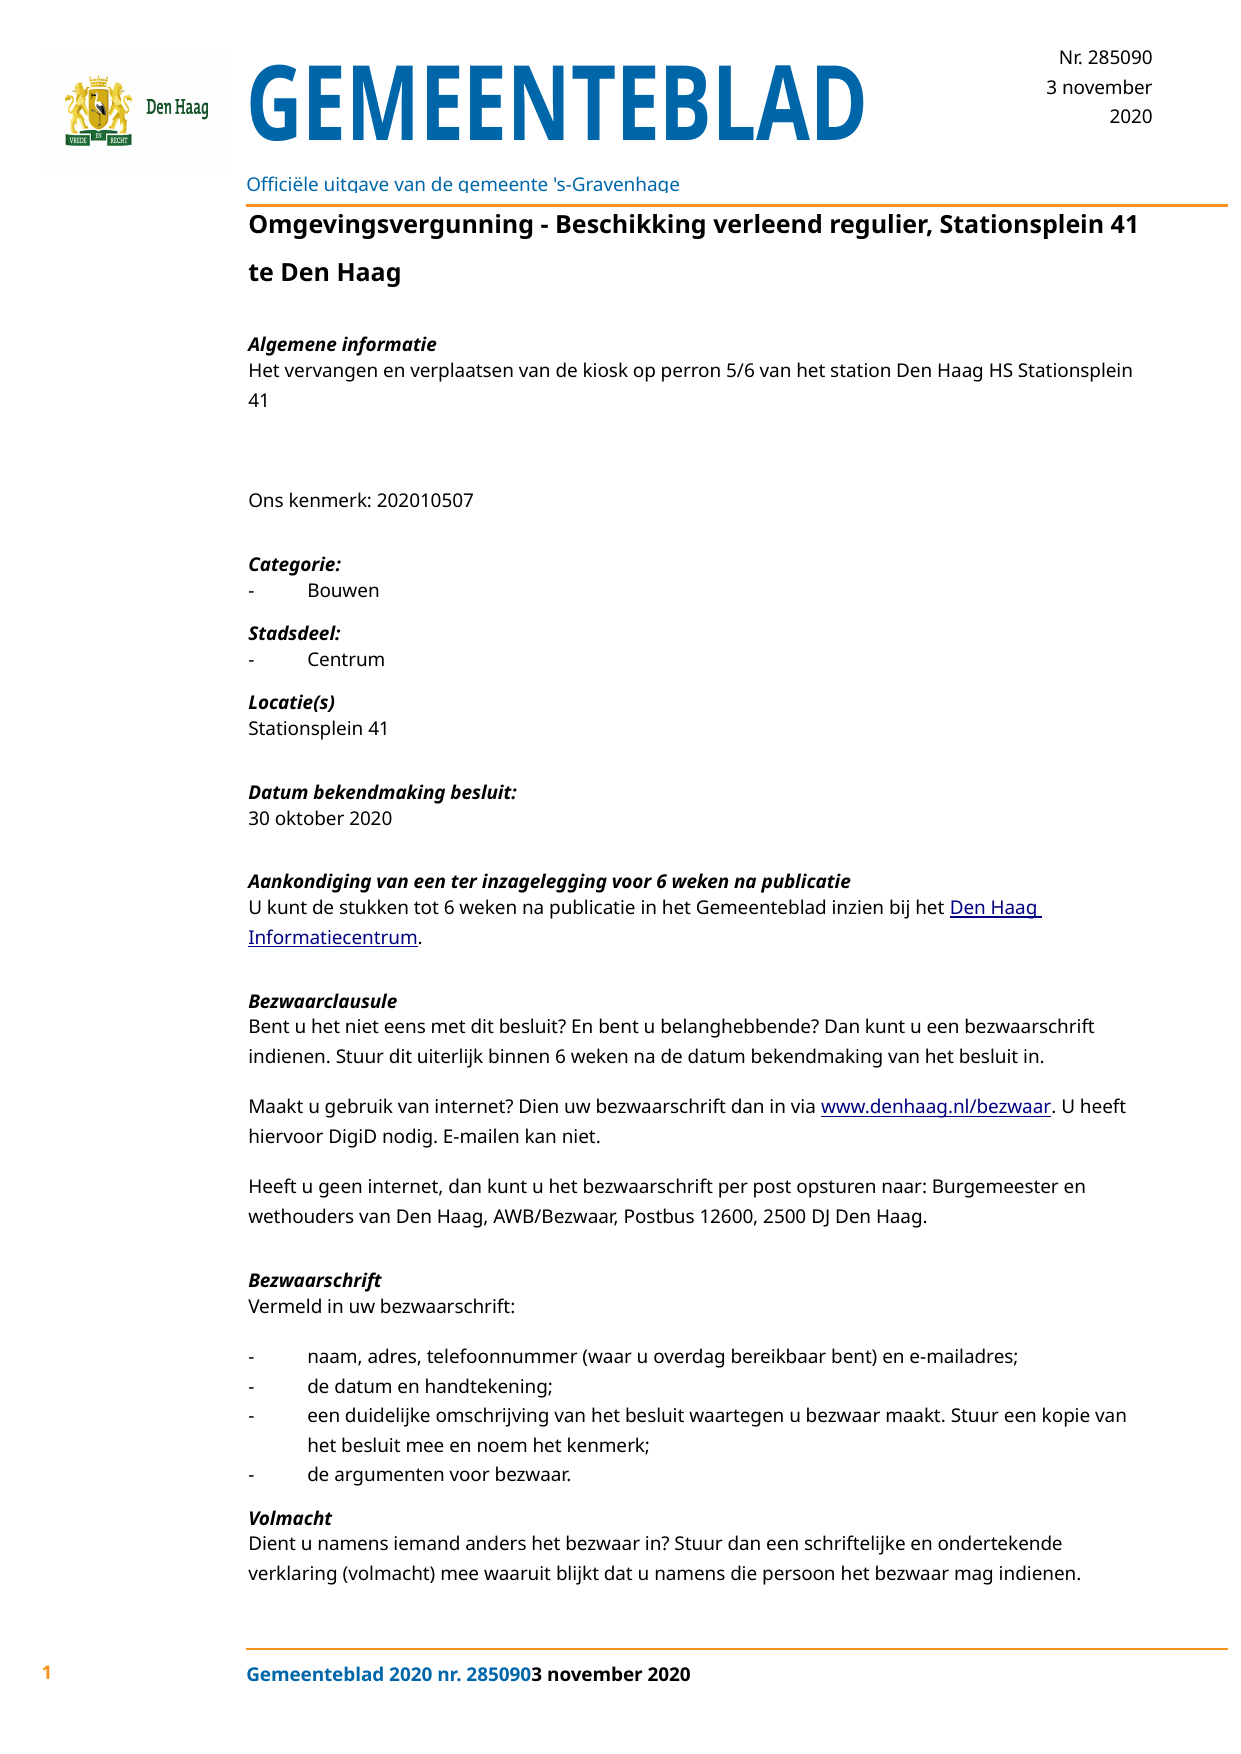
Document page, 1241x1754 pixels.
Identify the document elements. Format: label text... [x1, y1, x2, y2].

list de argumenten voor bezwaar. [248, 1462, 1152, 1487]
text Het vervangen en verplaatsen van de kiosk op perron 5/6 van het station Den Haag HS Stationsplein 41 [248, 357, 1152, 412]
text Stationsplein 41 [248, 715, 1152, 741]
text Aankondiging van een ter inzagelegging voor 6 weken na publicatie [248, 869, 1152, 894]
text Vermeld in uw bezwaarschrift: [248, 1293, 1152, 1319]
text Ons kenmerk: 202010507 [248, 488, 1152, 513]
text 30 oktober 2020 [248, 805, 1152, 830]
list de datum en handtekening; [248, 1373, 1152, 1399]
picture [41, 47, 231, 172]
list naam, adres, telefoonnummer (waar u overdag bereikbaar bent) en e-mailadres; [248, 1343, 1152, 1369]
text Bezwaarschrift [248, 1267, 1152, 1293]
text U kunt de stukken tot 6 weken na publicatie in het Gemeenteblad inzien bij het Den Haag Informatiecentrum. [248, 894, 1152, 950]
list Bouwen [248, 577, 1152, 603]
text Volmacht [248, 1505, 1152, 1531]
text Maakt u gebruik van internet? Dien uw bezwaarschrift dan in via www.denhaag.nl/bezwaar. U heeft hiervoor DigiD nodig. E-mailen kan niet. [248, 1094, 1152, 1149]
text Locatie(s) [248, 689, 1152, 715]
text Omgevingsvergunning - Beschikking verleend regulier, Stationsplein 41 te Den Haag [248, 207, 1152, 288]
text Datum bekendmaking besluit: [248, 779, 1152, 805]
list Centrum [248, 646, 1152, 672]
text Algemene informatie [248, 331, 1152, 357]
text Dient u namens iemand anders het bezwaar in? Stuur dan een schriftelijke en ondertekende verklaring (volmacht) mee waaruit blijkt dat u namens die persoon het bezwaar mag indienen. [248, 1531, 1152, 1586]
text Categorie: [248, 552, 1152, 577]
text Bezwaarclausule [248, 988, 1152, 1014]
list een duidelijke omschrijving van het besluit waartegen u bezwaar maakt. Stuur een kopie van het besluit mee en noem het kenmerk; [248, 1402, 1152, 1458]
text Stadsdeel: [248, 620, 1152, 646]
text Heeft u geen internet, dan kunt u het bezwaarschrift per post opsturen naar: Burgemeester en wethouders van Den Haag, AWB/Bezwaar, Postbus 12600, 2500 DJ Den Haag. [248, 1174, 1152, 1229]
text Bent u het niet eens met dit besluit? En bent u belanghebbende? Dan kunt u een bezwaarschrift indienen. Stuur dit uiterlijk binnen 6 weken na de datum bekendmaking van het besluit in. [248, 1014, 1152, 1069]
